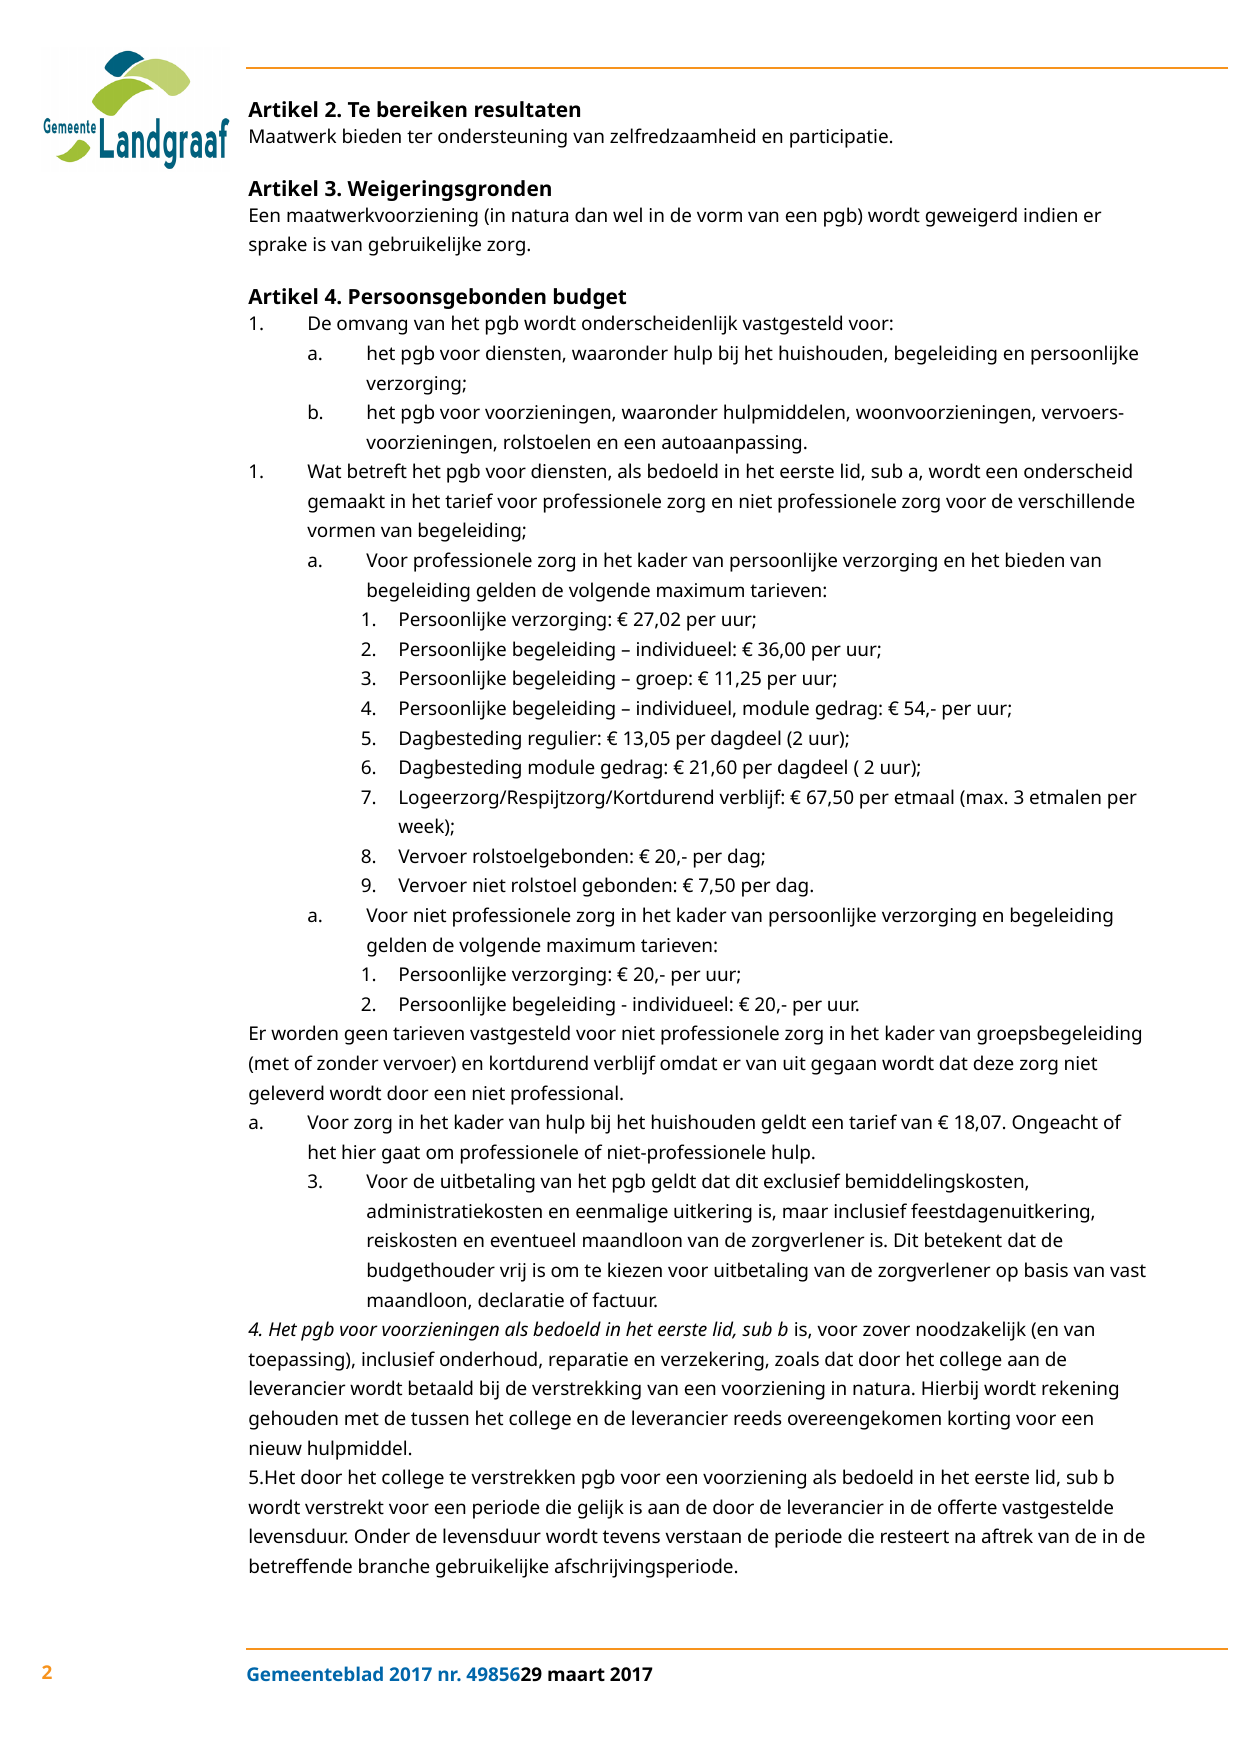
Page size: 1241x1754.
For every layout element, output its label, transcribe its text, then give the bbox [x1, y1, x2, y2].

text Artikel 2. Te bereiken resultaten [248, 95, 1152, 123]
list het pgb voor voorzieningen, waaronder hulpmiddelen, woonvoorzieningen, vervoers-voorzieningen, rolstoelen en een autoaanpassing. [307, 399, 1152, 454]
list Voor niet professionele zorg in het kader van persoonlijke verzorging en begeleiding gelden de volgende maximum tarieven: [307, 902, 1152, 957]
list Persoonlijke verzorging: € 27,02 per uur; [361, 606, 1152, 632]
text 5.Het door het college te verstrekken pgb voor een voorziening als bedoeld in het eerste lid, sub b wordt verstrekt voor een periode die gelijk is aan de door de leverancier in de offerte vastgestelde levensduur. Onder de levensduur wordt tevens verstaan de periode die resteert na aftrek van de in de betreffende branche gebruikelijke afschrijvingsperiode. [248, 1464, 1152, 1579]
list Dagbesteding regulier: € 13,05 per dagdeel (2 uur); [361, 725, 1152, 750]
text Artikel 3. Weigeringsgronden [248, 174, 1152, 202]
list Dagbesteding module gedrag: € 21,60 per dagdeel ( 2 uur); [361, 754, 1152, 780]
list Voor de uitbetaling van het pgb geldt dat dit exclusief bemiddelingskosten, administratiekosten en eenmalige uitkering is, maar inclusief feestdagenuitkering, reiskosten en eventueel maandloon van de zorgverlener is. Dit betekent dat de budgethouder vrij is om te kiezen voor uitbetaling van de zorgverlener op basis van vast maandloon, declaratie of factuur. [307, 1168, 1152, 1312]
list Wat betreft het pgb voor diensten, als bedoeld in het eerste lid, sub a, wordt een onderscheid gemaakt in het tarief voor professionele zorg en niet professionele zorg voor de verschillende vormen van begeleiding; [248, 458, 1152, 543]
list Persoonlijke verzorging: € 20,- per uur; [361, 961, 1152, 987]
list het pgb voor diensten, waaronder hulp bij het huishouden, begeleiding en persoonlijke verzorging; [307, 340, 1152, 395]
list De omvang van het pgb wordt onderscheidenlijk vastgesteld voor: [248, 311, 1152, 336]
list Logeerzorg/Respijtzorg/Kortdurend verblijf: € 67,50 per etmaal (max. 3 etmalen per week); [361, 784, 1152, 839]
text Een maatwerkvoorziening (in natura dan wel in de vorm van een pgb) wordt geweigerd indien er sprake is van gebruikelijke zorg. [248, 202, 1152, 257]
list Voor zorg in het kader van hulp bij het huishouden geldt een tarief van € 18,07. Ongeacht of het hier gaat om professionele of niet-professionele hulp. [248, 1109, 1152, 1164]
picture [41, 47, 231, 172]
text Er worden geen tarieven vastgesteld voor niet professionele zorg in het kader van groepsbegeleiding (met of zonder vervoer) en kortdurend verblijf omdat er van uit gegaan wordt dat deze zorg niet geleverd wordt door een niet professional. [248, 1021, 1152, 1105]
list Vervoer niet rolstoel gebonden: € 7,50 per dag. [361, 873, 1152, 898]
list Persoonlijke begeleiding – individueel: € 36,00 per uur; [361, 636, 1152, 662]
list Persoonlijke begeleiding – groep: € 11,25 per uur; [361, 666, 1152, 691]
list Persoonlijke begeleiding – individueel, module gedrag: € 54,- per uur; [361, 695, 1152, 721]
text Maatwerk bieden ter ondersteuning van zelfredzaamheid en participatie. [248, 123, 1152, 149]
text Artikel 4. Persoonsgebonden budget [248, 282, 1152, 311]
text 4. Het pgb voor voorzieningen als bedoeld in het eerste lid, sub b is, voor zover noodzakelijk (en van toepassing), inclusief onderhoud, reparatie en verzekering, zoals dat door het college aan de leverancier wordt betaald bij de verstrekking van een voorziening in natura. Hierbij wordt rekening gehouden met de tussen het college en de leverancier reeds overeengekomen korting voor een nieuw hulpmiddel. [248, 1316, 1152, 1460]
list Vervoer rolstoelgebonden: € 20,- per dag; [361, 843, 1152, 869]
list Voor professionele zorg in het kader van persoonlijke verzorging en het bieden van begeleiding gelden de volgende maximum tarieven: [307, 547, 1152, 602]
list Persoonlijke begeleiding - individueel: € 20,- per uur. [361, 991, 1152, 1017]
